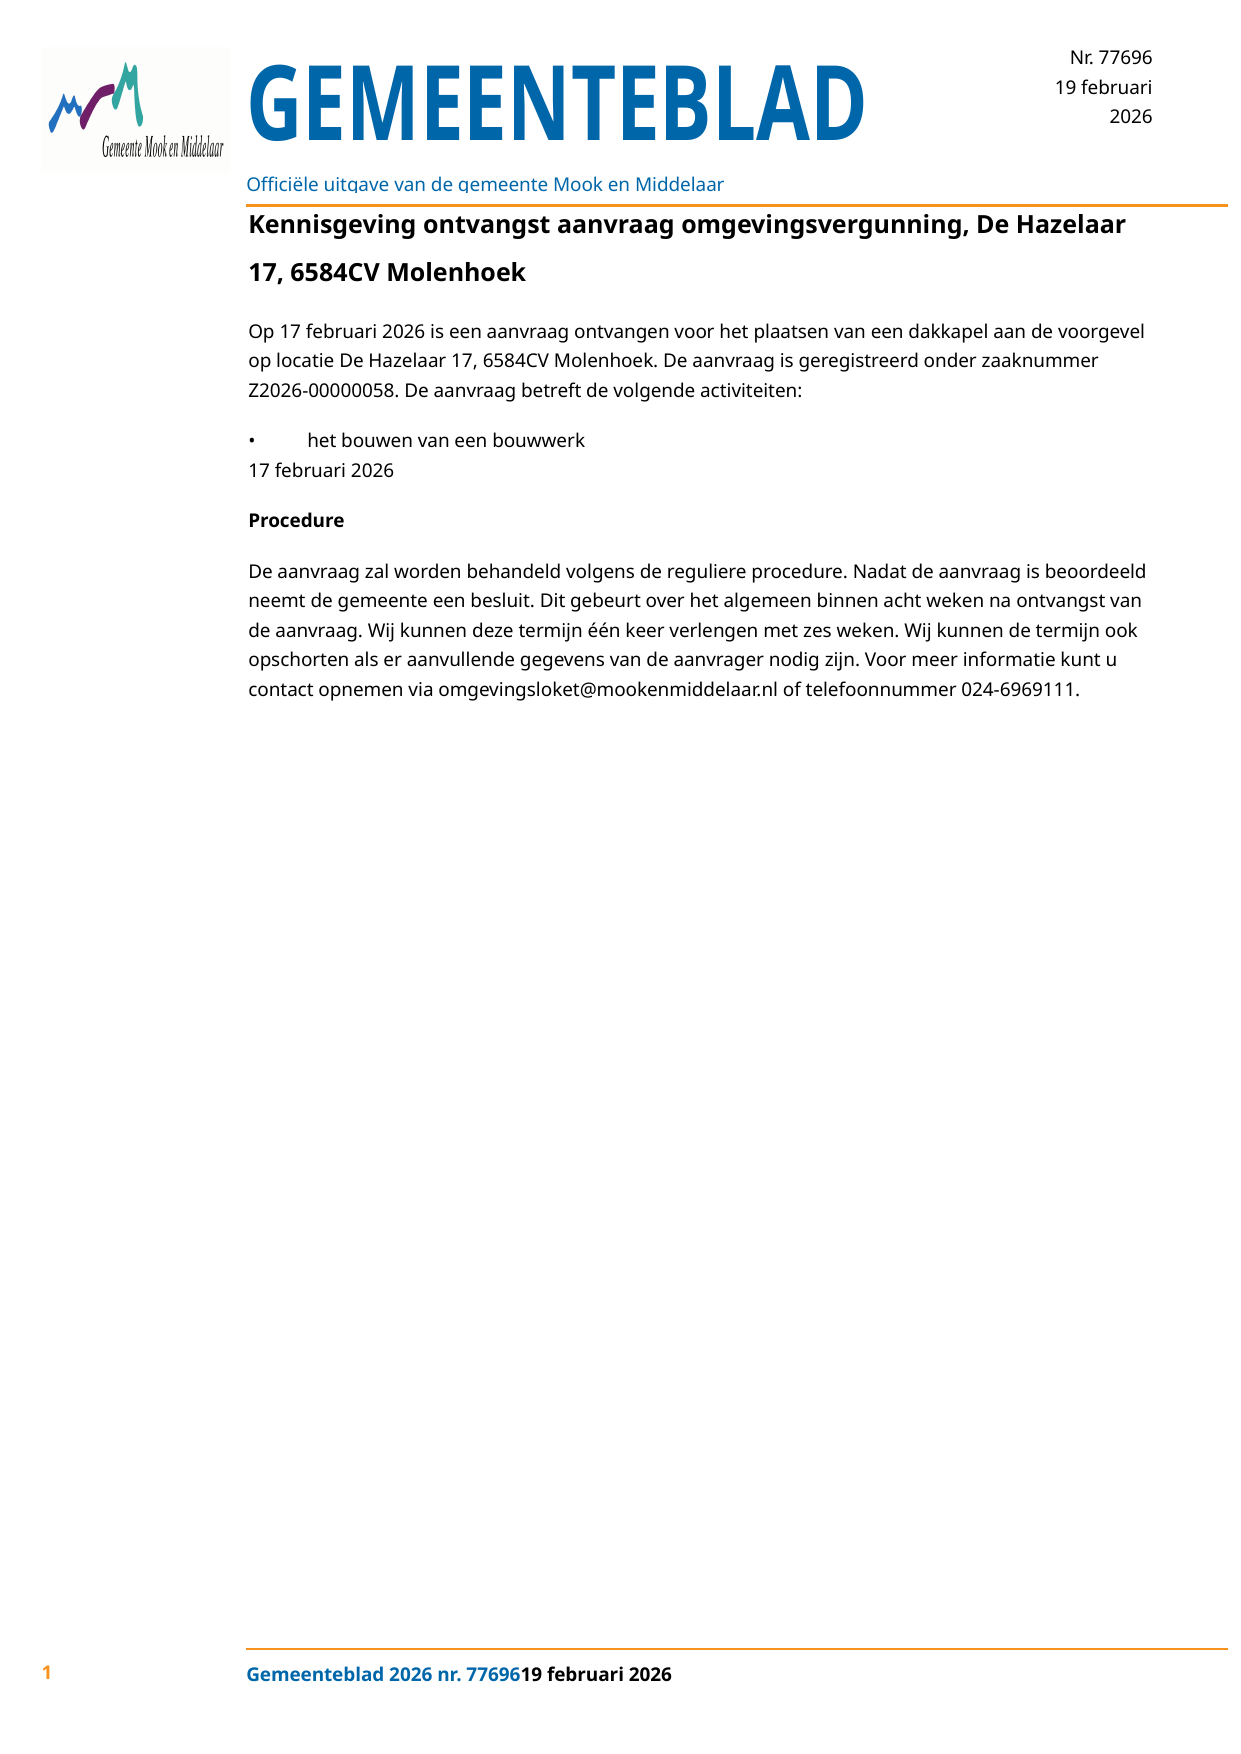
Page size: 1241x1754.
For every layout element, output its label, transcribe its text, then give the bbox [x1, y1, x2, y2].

text De aanvraag zal worden behandeld volgens de reguliere procedure. Nadat de aanvraag is beoordeeld neemt de gemeente een besluit. Dit gebeurt over het algemeen binnen acht weken na ontvangst van de aanvraag. Wij kunnen deze termijn één keer verlengen met zes weken. Wij kunnen de termijn ook opschorten als er aanvullende gegevens van de aanvrager nodig zijn. Voor meer informatie kunt u contact opnemen via omgevingsloket@mookenmiddelaar.nl of telefoonnummer 024-6969111. [248, 558, 1152, 702]
text Procedure [248, 507, 1152, 533]
text 17 februari 2026 [248, 457, 1152, 483]
text Op 17 februari 2026 is een aanvraag ontvangen voor het plaatsen van een dakkapel aan de voorgevel op locatie De Hazelaar 17, 6584CV Molenhoek. De aanvraag is geregistreerd onder zaaknummer Z2026-00000058. De aanvraag betreft de volgende activiteiten: [248, 318, 1152, 403]
picture [41, 47, 231, 172]
list het bouwen van een bouwwerk [248, 427, 1152, 453]
text Kennisgeving ontvangst aanvraag omgevingsvergunning, De Hazelaar 17, 6584CV Molenhoek [248, 207, 1152, 288]
